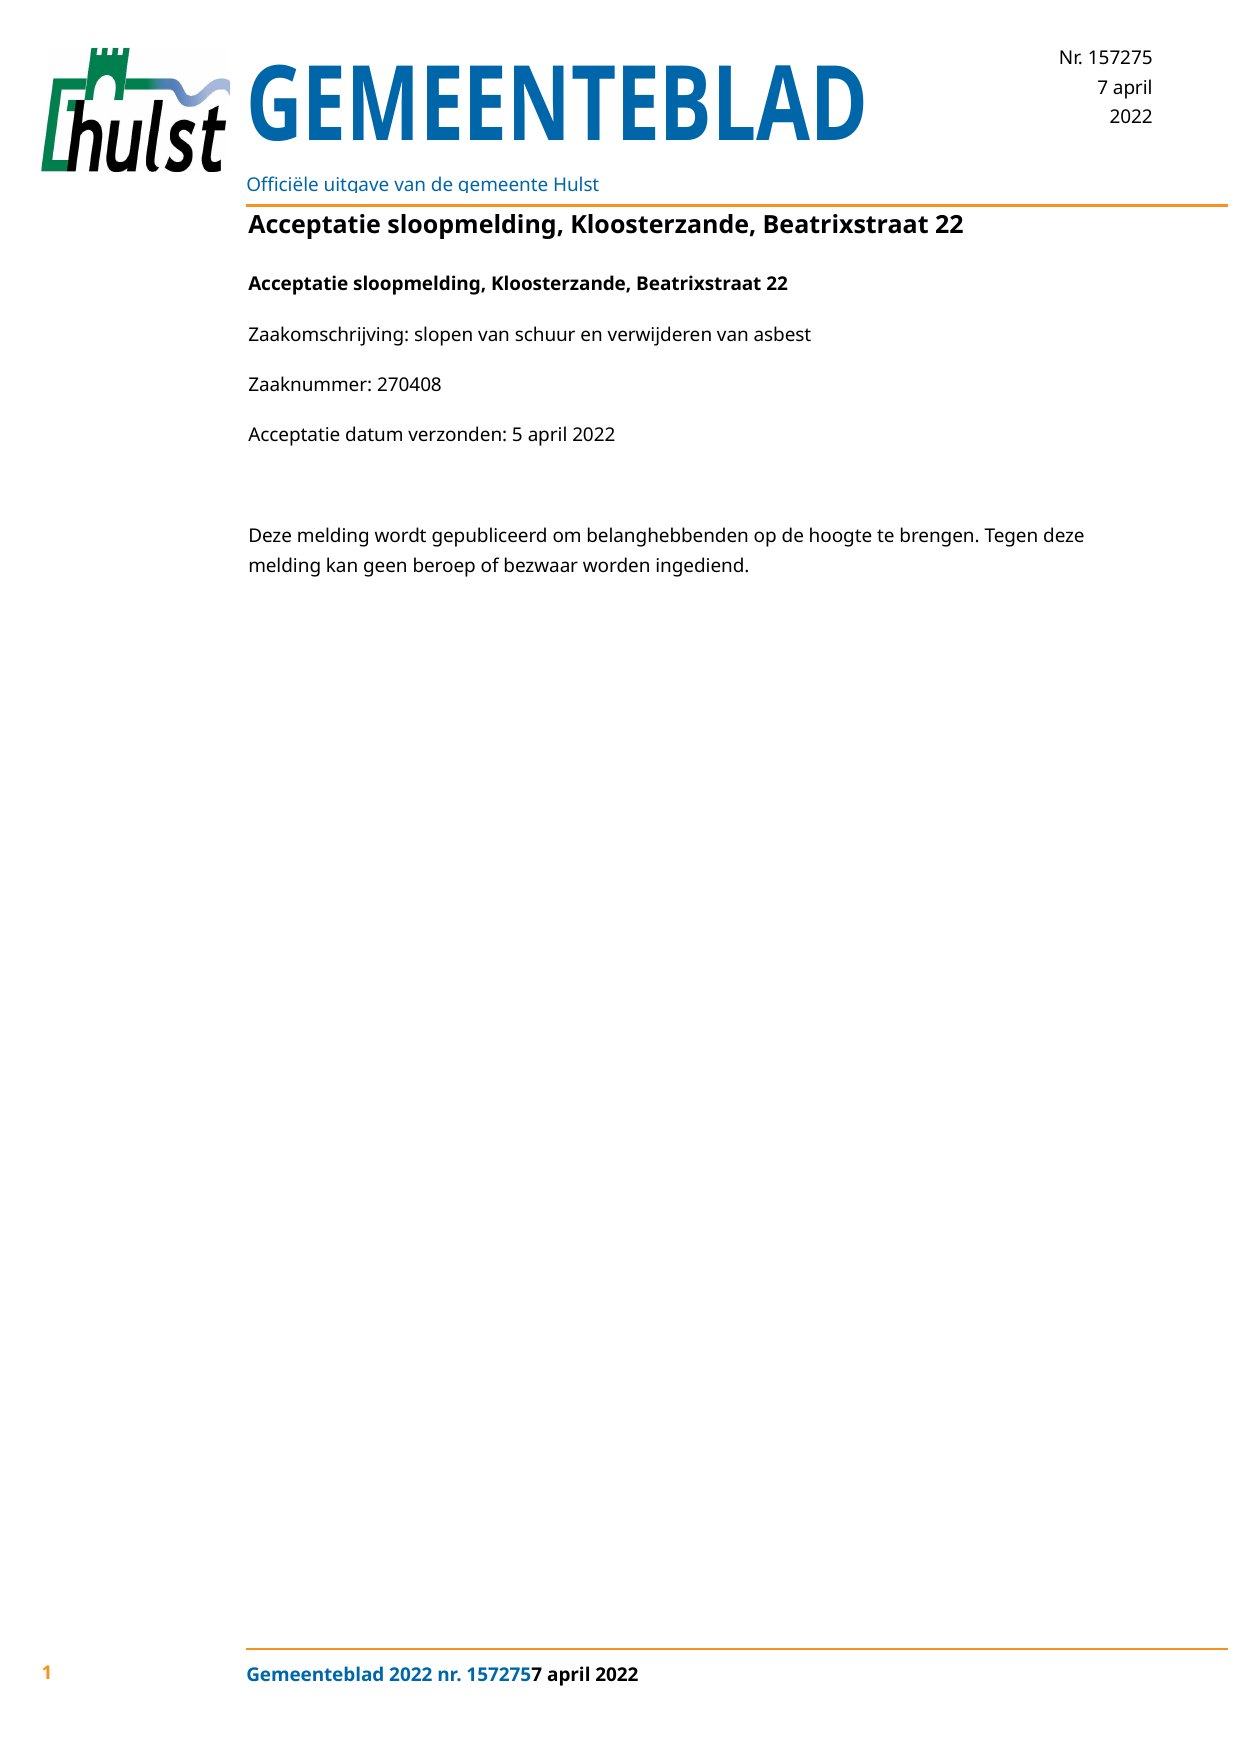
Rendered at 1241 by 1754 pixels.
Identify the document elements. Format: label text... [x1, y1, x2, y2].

text Zaakomschrijving: slopen van schuur en verwijderen van asbest [248, 321, 1152, 346]
text Acceptatie sloopmelding, Kloosterzande, Beatrixstraat 22 [248, 207, 1152, 241]
text Acceptatie sloopmelding, Kloosterzande, Beatrixstraat 22 [248, 270, 1152, 296]
text Acceptatie datum verzonden: 5 april 2022 [248, 422, 1152, 447]
picture [41, 47, 231, 172]
text Zaaknummer: 270408 [248, 371, 1152, 397]
text Deze melding wordt gepubliceerd om belanghebbenden op de hoogte te brengen. Tegen deze melding kan geen beroep of bezwaar worden ingediend. [248, 522, 1152, 578]
